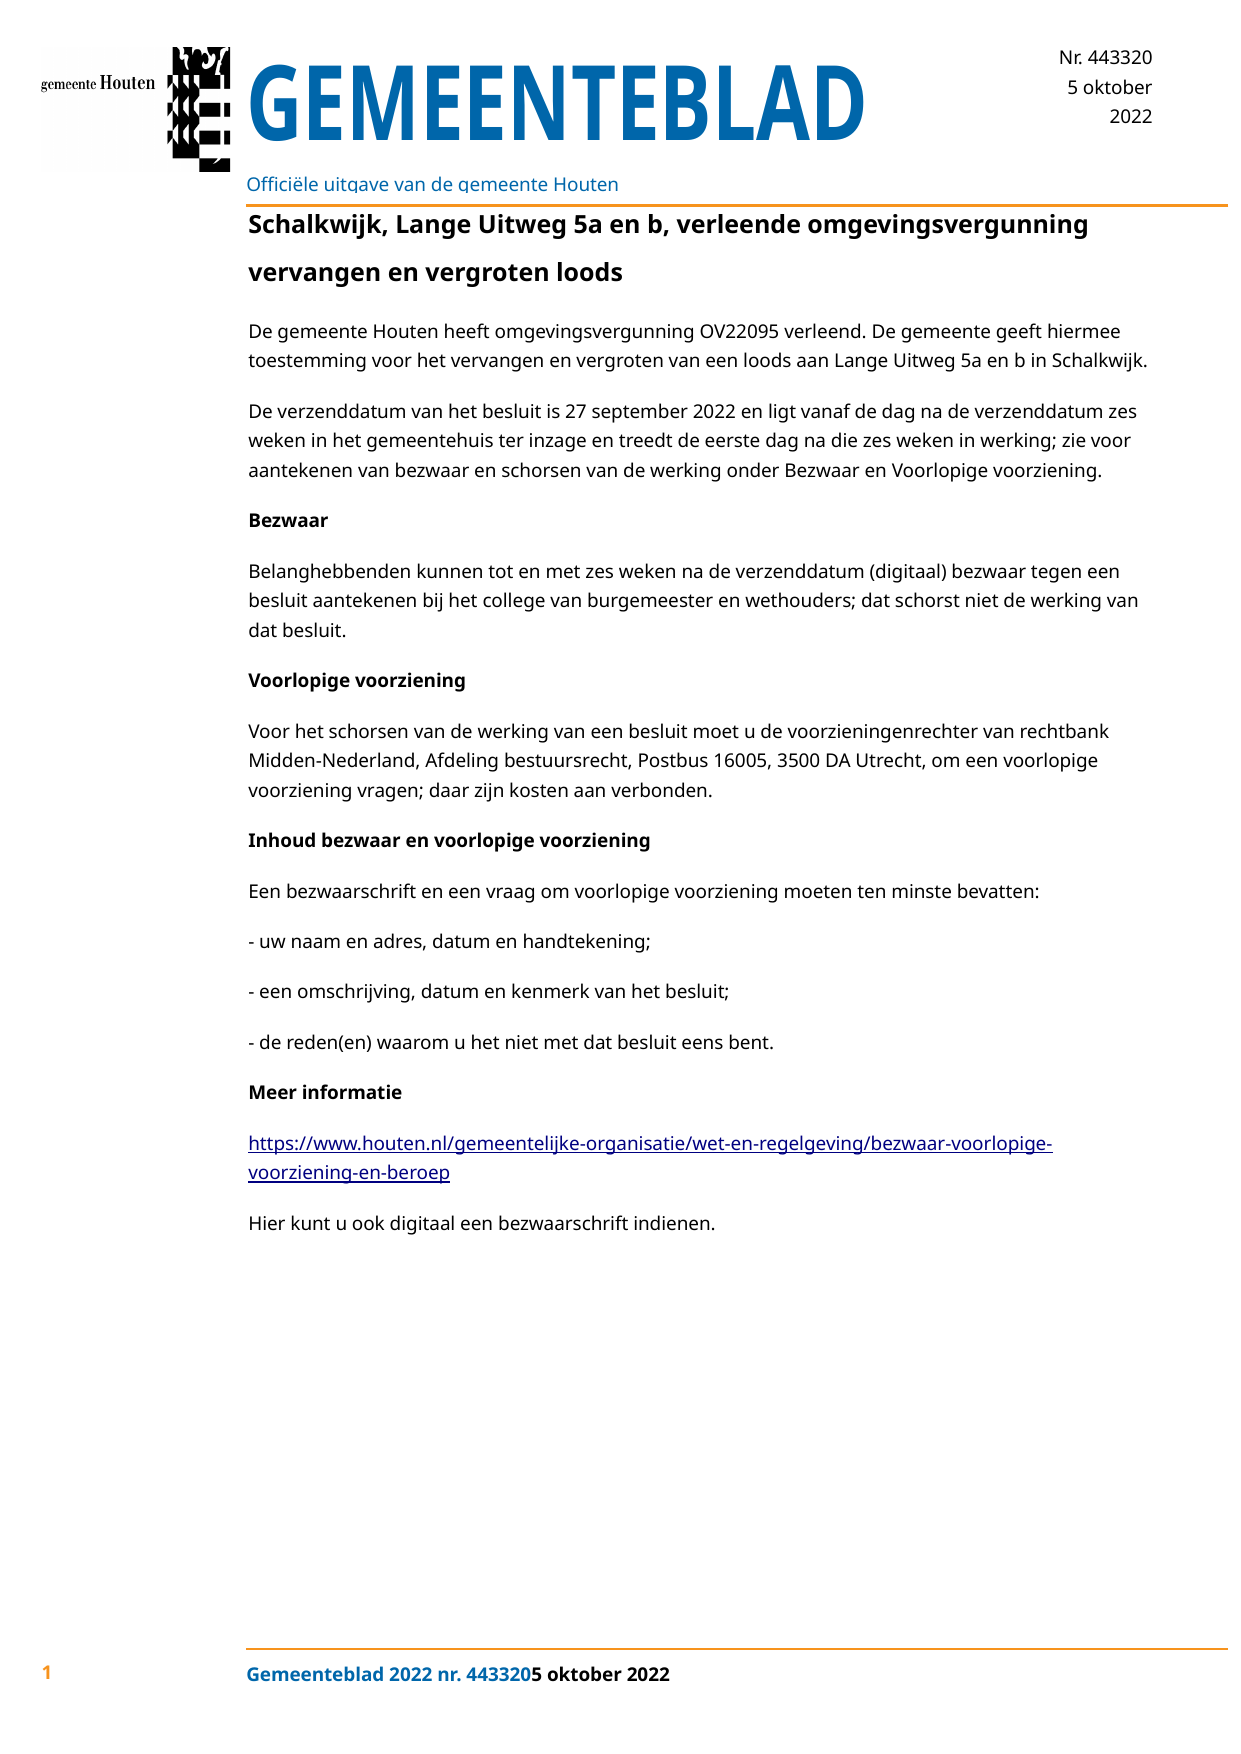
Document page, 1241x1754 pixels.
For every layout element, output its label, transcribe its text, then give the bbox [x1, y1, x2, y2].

text Een bezwaarschrift en een vraag om voorlopige voorziening moeten ten minste bevatten: [248, 878, 1152, 904]
text https://www.houten.nl/gemeentelijke-organisatie/wet-en-regelgeving/bezwaar-voorlopige-voorziening-en-beroep [248, 1130, 1152, 1185]
text Schalkwijk, Lange Uitweg 5a en b, verleende omgevingsvergunning vervangen en vergroten loods [248, 207, 1152, 288]
text - de reden(en) waarom u het niet met dat besluit eens bent. [248, 1029, 1152, 1055]
text De verzenddatum van het besluit is 27 september 2022 en ligt vanaf de dag na de verzenddatum zes weken in het gemeentehuis ter inzage en treedt de eerste dag na die zes weken in werking; zie voor aantekenen van bezwaar en schorsen van de werking onder Bezwaar en Voorlopige voorziening. [248, 398, 1152, 483]
text - uw naam en adres, datum en handtekening; [248, 928, 1152, 954]
text Meer informatie [248, 1079, 1152, 1105]
text Bezwaar [248, 507, 1152, 533]
text Voor het schorsen van de werking van een besluit moet u de voorzieningenrechter van rechtbank Midden-Nederland, Afdeling bestuursrecht, Postbus 16005, 3500 DA Utrecht, om een voorlopige voorziening vragen; daar zijn kosten aan verbonden. [248, 718, 1152, 803]
text De gemeente Houten heeft omgevingsvergunning OV22095 verleend. De gemeente geeft hiermee toestemming voor het vervangen en vergroten van een loods aan Lange Uitweg 5a en b in Schalkwijk. [248, 318, 1152, 373]
text Hier kunt u ook digitaal een bezwaarschrift indienen. [248, 1210, 1152, 1236]
text Inhoud bezwaar en voorlopige voorziening [248, 827, 1152, 853]
text Belanghebbenden kunnen tot en met zes weken na de verzenddatum (digitaal) bezwaar tegen een besluit aantekenen bij het college van burgemeester en wethouders; dat schorst niet de werking van dat besluit. [248, 558, 1152, 643]
text Voorlopige voorziening [248, 667, 1152, 693]
picture [41, 47, 231, 172]
text - een omschrijving, datum en kenmerk van het besluit; [248, 979, 1152, 1004]
